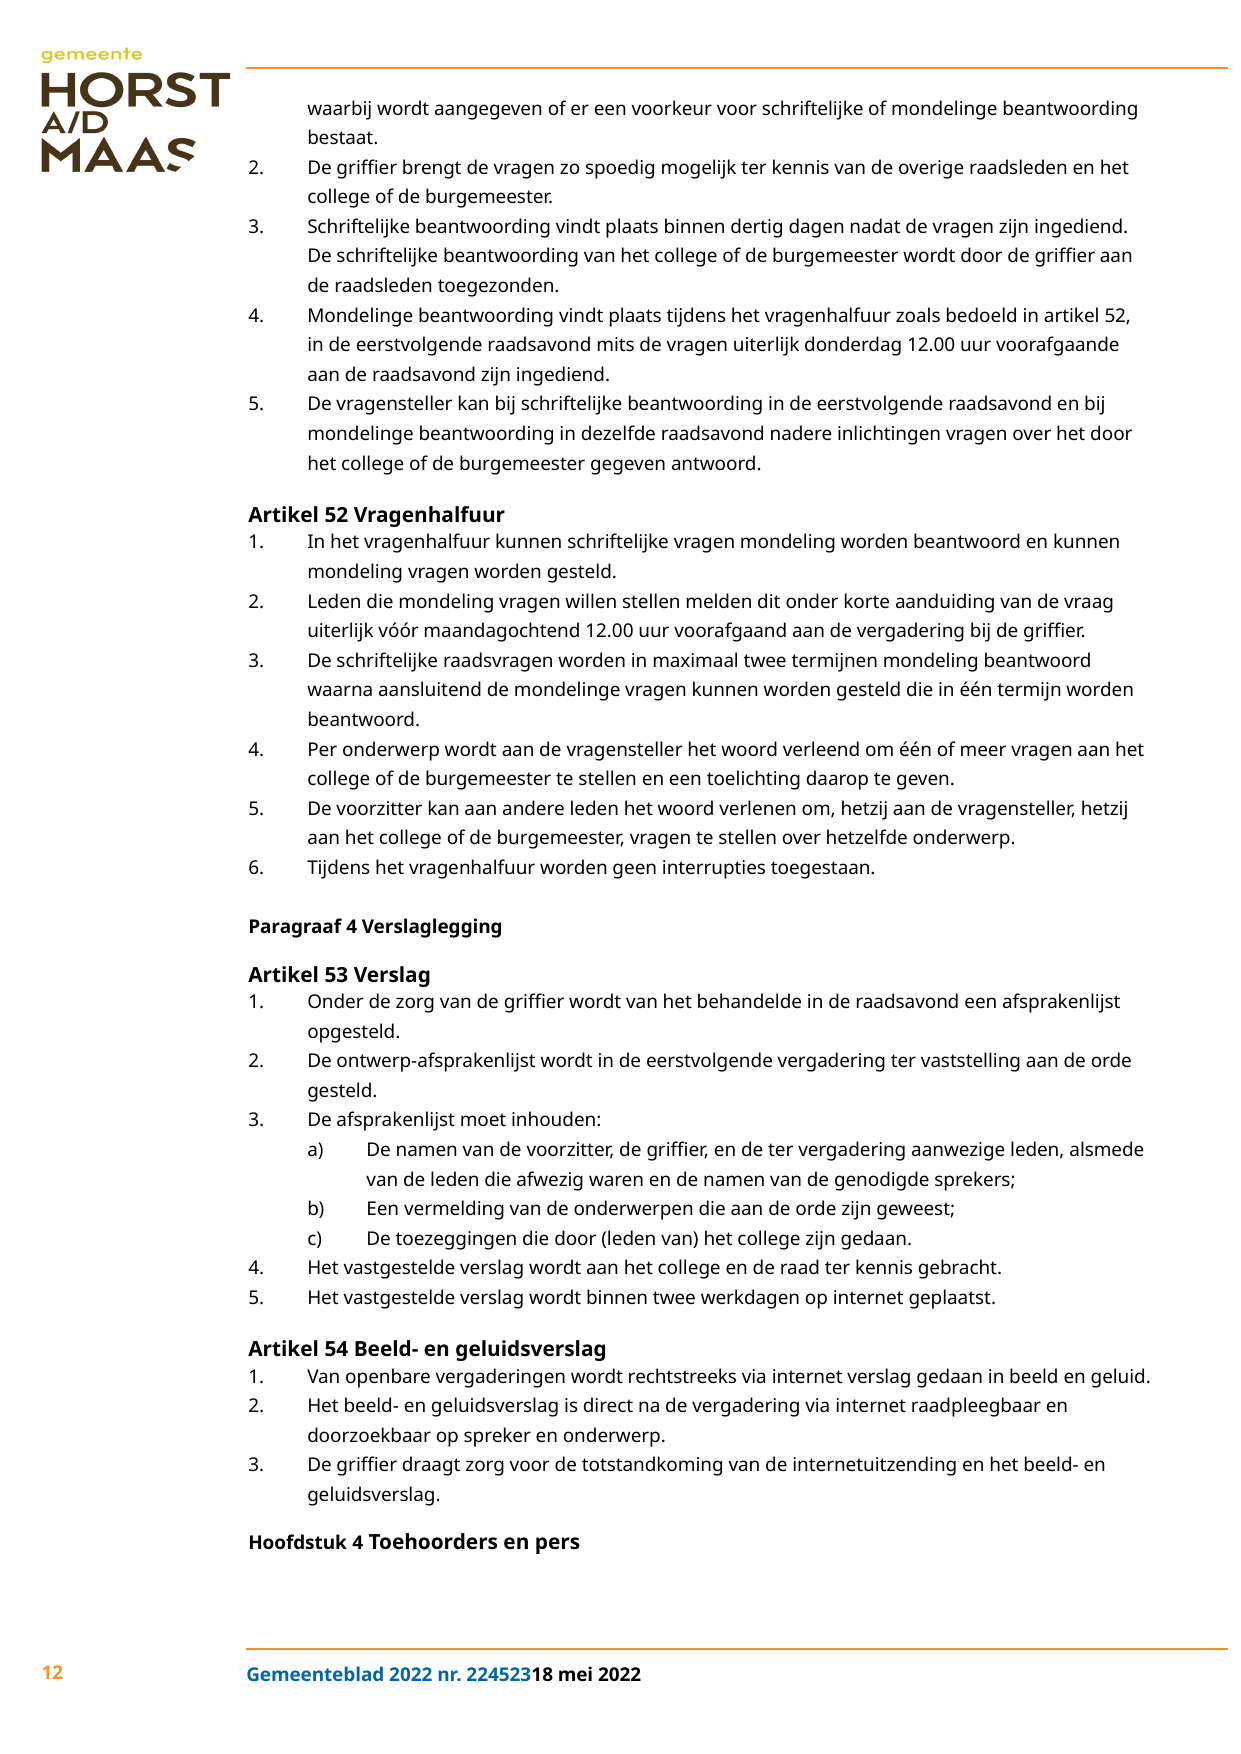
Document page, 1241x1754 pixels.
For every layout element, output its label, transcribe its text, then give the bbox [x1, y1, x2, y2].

list Onder de zorg van de griffier wordt van het behandelde in de raadsavond een afsprakenlijst opgesteld. [248, 988, 1152, 1043]
list Het beeld- en geluidsverslag is direct na de vergadering via internet raadpleegbaar en doorzoekbaar op spreker en onderwerp. [248, 1392, 1152, 1448]
list De schriftelijke raadsvragen worden in maximaal twee termijnen mondeling beantwoord waarna aansluitend de mondelinge vragen kunnen worden gesteld die in één termijn worden beantwoord. [248, 647, 1152, 732]
list Per onderwerp wordt aan de vragensteller het woord verleend om één of meer vragen aan het college of de burgemeester te stellen en een toelichting daarop te geven. [248, 736, 1152, 791]
text Paragraaf 4 Verslaglegging [248, 913, 1152, 939]
text Artikel 52 Vragenhalfuur [248, 500, 1152, 529]
list Mondelinge beantwoording vindt plaats tijdens het vragenhalfuur zoals bedoeld in artikel 52, in de eerstvolgende raadsavond mits de vragen uiterlijk donderdag 12.00 uur voorafgaande aan de raadsavond zijn ingediend. [248, 302, 1152, 387]
list De toezeggingen die door (leden van) het college zijn gedaan. [307, 1225, 1152, 1251]
list Schriftelijke beantwoording vindt plaats binnen dertig dagen nadat de vragen zijn ingediend. De schriftelijke beantwoording van het college of de burgemeester wordt door de griffier aan de raadsleden toegezonden. [248, 213, 1152, 298]
list De griffier brengt de vragen zo spoedig mogelijk ter kennis van de overige raadsleden en het college of de burgemeester. [248, 154, 1152, 209]
list De ontwerp-afsprakenlijst wordt in de eerstvolgende vergadering ter vaststelling aan de orde gesteld. [248, 1047, 1152, 1103]
list Tijdens het vragenhalfuur worden geen interrupties toegestaan. [248, 854, 1152, 880]
list waarbij wordt aangegeven of er een voorkeur voor schriftelijke of mondelinge beantwoording bestaat. [248, 95, 1152, 150]
list Leden die mondeling vragen willen stellen melden dit onder korte aanduiding van de vraag uiterlijk vóór maandagochtend 12.00 uur voorafgaand aan de vergadering bij de griffier. [248, 588, 1152, 643]
list Het vastgestelde verslag wordt aan het college en de raad ter kennis gebracht. [248, 1254, 1152, 1280]
text Artikel 54 Beeld- en geluidsverslag [248, 1334, 1152, 1363]
list De afsprakenlijst moet inhouden: [248, 1107, 1152, 1132]
list In het vragenhalfuur kunnen schriftelijke vragen mondeling worden beantwoord en kunnen mondeling vragen worden gesteld. [248, 529, 1152, 584]
list Een vermelding van de onderwerpen die aan de orde zijn geweest; [307, 1195, 1152, 1221]
text Artikel 53 Verslag [248, 960, 1152, 988]
list De voorzitter kan aan andere leden het woord verlenen om, hetzij aan de vragensteller, hetzij aan het college of de burgemeester, vragen te stellen over hetzelfde onderwerp. [248, 795, 1152, 850]
list De vragensteller kan bij schriftelijke beantwoording in de eerstvolgende raadsavond en bij mondelinge beantwoording in dezelfde raadsavond nadere inlichtingen vragen over het door het college of de burgemeester gegeven antwoord. [248, 391, 1152, 476]
text Hoofdstuk 4 Toehoorders en pers [248, 1527, 1152, 1555]
picture [41, 47, 231, 172]
list De namen van de voorzitter, de griffier, en de ter vergadering aanwezige leden, alsmede van de leden die afwezig waren en de namen van de genodigde sprekers; [307, 1136, 1152, 1191]
list De griffier draagt zorg voor de totstandkoming van de internetuitzending en het beeld- en geluidsverslag. [248, 1452, 1152, 1507]
list Het vastgestelde verslag wordt binnen twee werkdagen op internet geplaatst. [248, 1284, 1152, 1310]
list Van openbare vergaderingen wordt rechtstreeks via internet verslag gedaan in beeld en geluid. [248, 1363, 1152, 1389]
